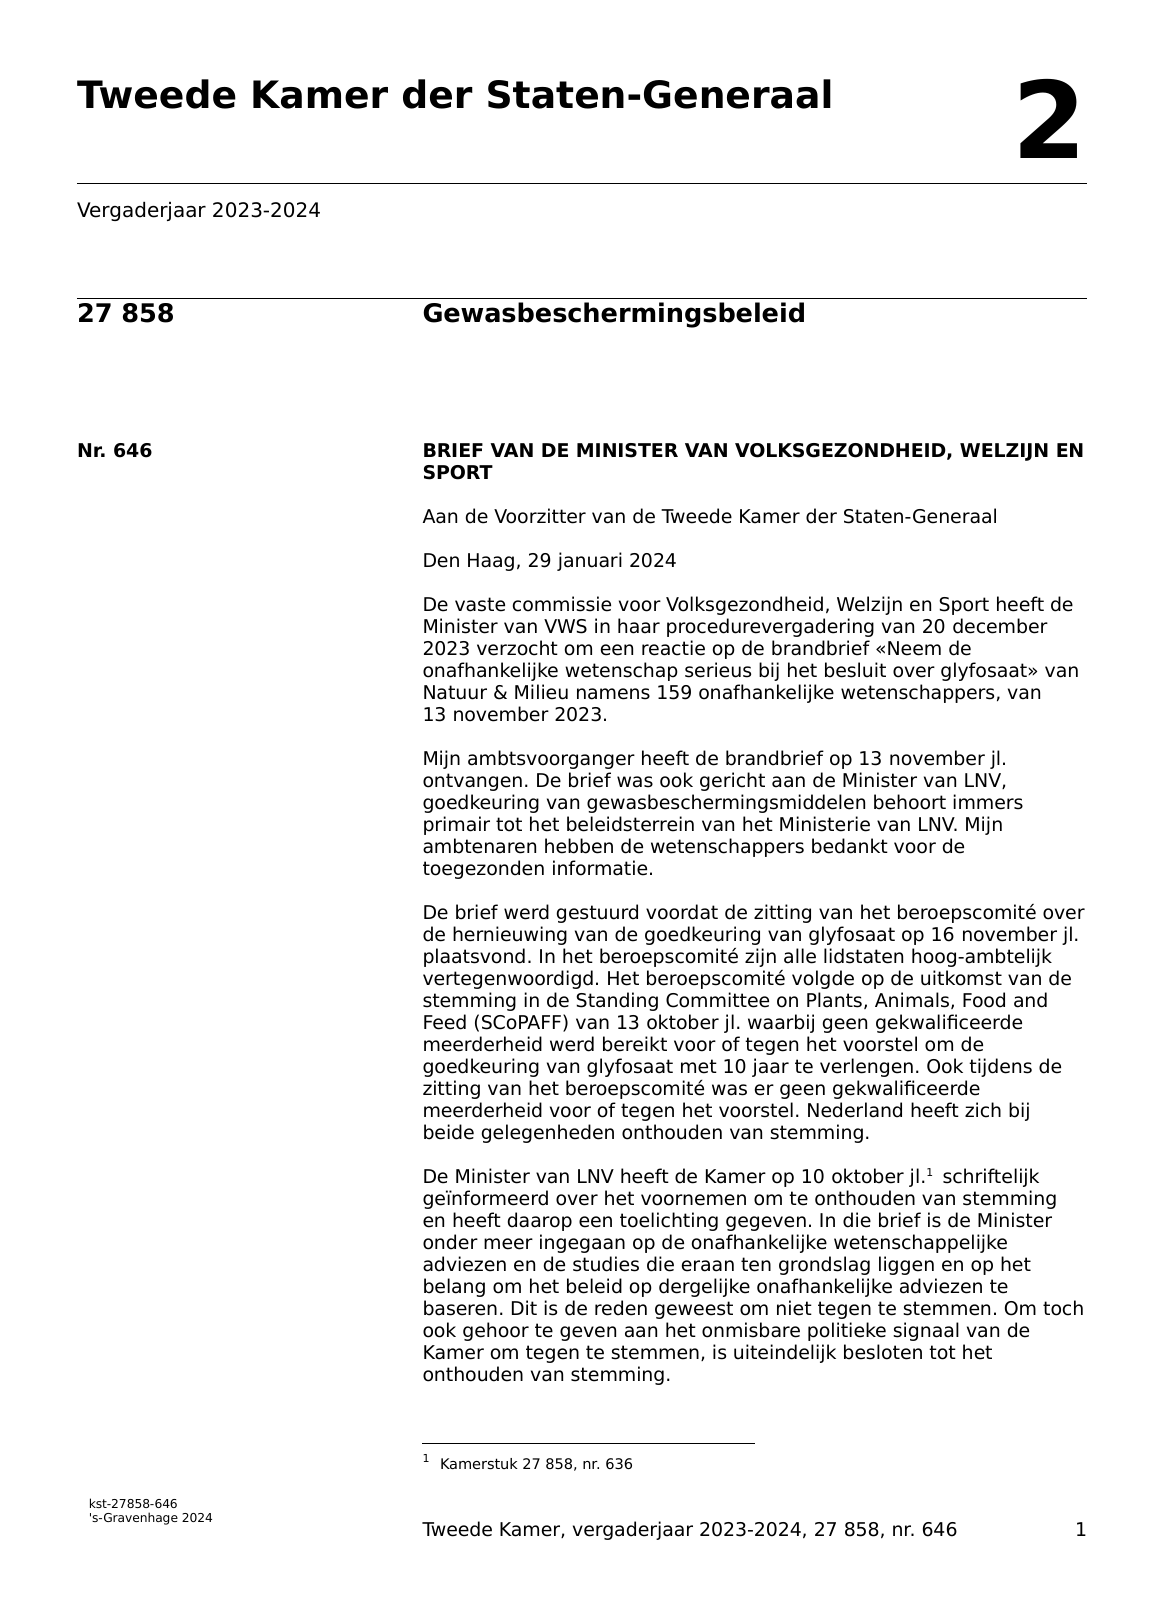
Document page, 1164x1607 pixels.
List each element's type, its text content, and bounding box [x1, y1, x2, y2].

text De brief werd gestuurd voordat de zitting van het beroepscomité over de hernieuwing van de goedkeuring van glyfosaat op 16 november jl. plaatsvond. In het beroepscomité zijn alle lidstaten hoog-ambtelijk vertegenwoordigd. Het beroepscomité volgde op de uitkomst van de stemming in de Standing Committee on Plants, Animals, Food and Feed (SCoPAFF) van 13 oktober jl. waarbij geen gekwalificeerde meerderheid werd bereikt voor of tegen het voorstel om de goedkeuring van glyfosaat met 10 jaar te verlengen. Ook tijdens de zitting van het beroepscomité was er geen gekwalificeerde meerderheid voor of tegen het voorstel. Nederland heeft zich bij beide gelegenheden onthouden van stemming. [422, 902, 1087, 1144]
subtitle Nr. 646 BRIEF VAN DE MINISTER VAN VOLKSGEZONDHEID, WELZIJN EN SPORT [77, 440, 1087, 484]
text Kamerstuk 27 858, nr. 636 [422, 1452, 1087, 1474]
text De Minister van LNV heeft de Kamer op 10 oktober jl. schriftelijk geïnformeerd over het voornemen om te onthouden van stemming en heeft daarop een toelichting gegeven. In die brief is de Minister onder meer ingegaan op de onafhankelijke wetenschappelijke adviezen en de studies die eraan ten grondslag liggen en op het belang om het beleid op dergelijke onafhankelijke adviezen te baseren. Dit is de reden geweest om niet tegen te stemmen. Om toch ook gehoor te geven aan het onmisbare politieke signaal van de Kamer om tegen te stemmen, is uiteindelijk besloten tot het onthouden van stemming. [422, 1166, 1087, 1386]
text kst-27858-646 [88, 1497, 323, 1511]
text Den Haag, 29 januari 2024 [422, 550, 1087, 572]
text Aan de Voorzitter van de Tweede Kamer der Staten-Generaal [422, 506, 1087, 528]
text De vaste commissie voor Volksgezondheid, Welzijn en Sport heeft de Minister van VWS in haar procedurevergadering van 20 december 2023 verzocht om een reactie op de brandbrief «Neem de onafhankelijke wetenschap serieus bij het besluit over glyfosaat» van Natuur & Milieu namens 159 onafhankelijke wetenschappers, van 13 november 2023. [422, 594, 1087, 726]
text Mijn ambtsvoorganger heeft de brandbrief op 13 november jl. ontvangen. De brief was ook gericht aan de Minister van LNV, goedkeuring van gewasbeschermingsmiddelen behoort immers primair tot het beleidsterrein van het Ministerie van LNV. Mijn ambtenaren hebben de wetenschappers bedankt voor de toegezonden informatie. [422, 748, 1087, 880]
table_header 2 [886, 59, 1087, 183]
table_header Tweede Kamer der Staten-Generaal [77, 59, 886, 183]
subtitle 27 858 Gewasbeschermingsbeleid [77, 299, 1087, 329]
text 's-Gravenhage 2024 [88, 1511, 323, 1525]
table_cell Vergaderjaar 2023-2024 [77, 184, 1087, 298]
